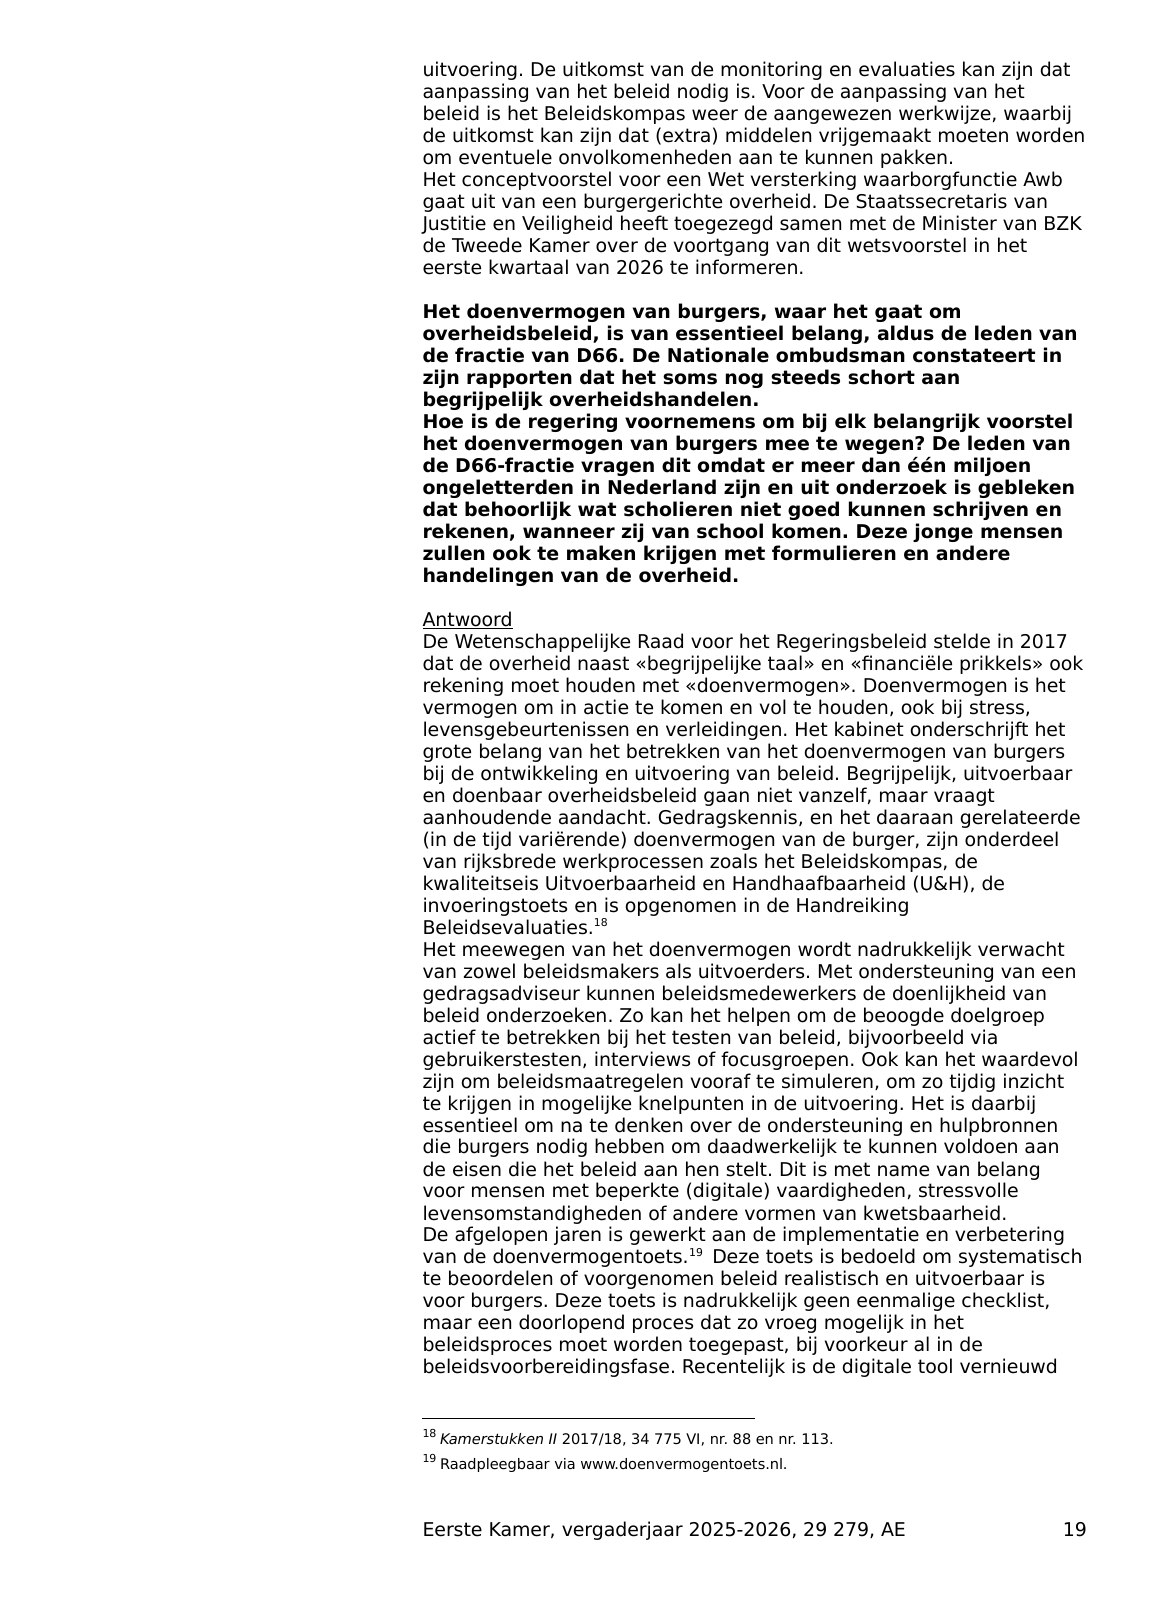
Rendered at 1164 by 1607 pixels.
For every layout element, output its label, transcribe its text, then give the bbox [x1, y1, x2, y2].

text Het meewegen van het doenvermogen wordt nadrukkelijk verwacht van zowel beleidsmakers als uitvoerders. Met ondersteuning van een gedragsadviseur kunnen beleidsmedewerkers de doenlijkheid van beleid onderzoeken. Zo kan het helpen om de beoogde doelgroep actief te betrekken bij het testen van beleid, bijvoorbeeld via gebruikerstesten, interviews of focusgroepen. Ook kan het waardevol zijn om beleidsmaatregelen vooraf te simuleren, om zo tijdig inzicht te krijgen in mogelijke knelpunten in de uitvoering. Het is daarbij essentieel om na te denken over de ondersteuning en hulpbronnen die burgers nodig hebben om daadwerkelijk te kunnen voldoen aan de eisen die het beleid aan hen stelt. Dit is met name van belang voor mensen met beperkte (digitale) vaardigheden, stressvolle levensomstandigheden of andere vormen van kwetsbaarheid. [422, 939, 1087, 1224]
text uitvoering. De uitkomst van de monitoring en evaluaties kan zijn dat aanpassing van het beleid nodig is. Voor de aanpassing van het beleid is het Beleidskompas weer de aangewezen werkwijze, waarbij de uitkomst kan zijn dat (extra) middelen vrijgemaakt moeten worden om eventuele onvolkomenheden aan te kunnen pakken. [422, 59, 1087, 169]
text Kamerstukken II 2017/18, 34 775 VI, nr. 88 en nr. 113. [422, 1427, 1087, 1449]
text De Wetenschappelijke Raad voor het Regeringsbeleid stelde in 2017 dat de overheid naast «begrijpelijke taal» en «financiële prikkels» ook rekening moet houden met «doenvermogen». Doenvermogen is het vermogen om in actie te komen en vol te houden, ook bij stress, levensgebeurtenissen en verleidingen. Het kabinet onderschrijft het grote belang van het betrekken van het doenvermogen van burgers bij de ontwikkeling en uitvoering van beleid. Begrijpelijk, uitvoerbaar en doenbaar overheidsbeleid gaan niet vanzelf, maar vraagt aanhoudende aandacht. Gedragskennis, en het daaraan gerelateerde (in de tijd variërende) doenvermogen van de burger, zijn onderdeel van rijksbrede werkprocessen zoals het Beleidskompas, de kwaliteitseis Uitvoerbaarheid en Handhaafbaarheid (U&H), de invoeringstoets en is opgenomen in de Handreiking Beleidsevaluaties. [422, 631, 1087, 939]
text Raadpleegbaar via www.doenvermogentoets.nl. [422, 1452, 1087, 1474]
text De afgelopen jaren is gewerkt aan de implementatie en verbetering van de doenvermogentoets. Deze toets is bedoeld om systematisch te beoordelen of voorgenomen beleid realistisch en uitvoerbaar is voor burgers. Deze toets is nadrukkelijk geen eenmalige checklist, maar een doorlopend proces dat zo vroeg mogelijk in het beleidsproces moet worden toegepast, bij voorkeur al in de beleidsvoorbereidingsfase. Recentelijk is de digitale tool vernieuwd [422, 1224, 1087, 1378]
text Hoe is de regering voornemens om bij elk belangrijk voorstel het doenvermogen van burgers mee te wegen? De leden van de D66-fractie vragen dit omdat er meer dan één miljoen ongeletterden in Nederland zijn en uit onderzoek is gebleken dat behoorlijk wat scholieren niet goed kunnen schrijven en rekenen, wanneer zij van school komen. Deze jonge mensen zullen ook te maken krijgen met formulieren en andere handelingen van de overheid. [422, 411, 1087, 587]
text Antwoord [422, 609, 1087, 631]
text Het doenvermogen van burgers, waar het gaat om overheidsbeleid, is van essentieel belang, aldus de leden van de fractie van D66. De Nationale ombudsman constateert in zijn rapporten dat het soms nog steeds schort aan begrijpelijk overheidshandelen. [422, 301, 1087, 411]
text Het conceptvoorstel voor een Wet versterking waarborgfunctie Awb gaat uit van een burgergerichte overheid. De Staatssecretaris van Justitie en Veiligheid heeft toegezegd samen met de Minister van BZK de Tweede Kamer over de voortgang van dit wetsvoorstel in het eerste kwartaal van 2026 te informeren. [422, 169, 1087, 279]
